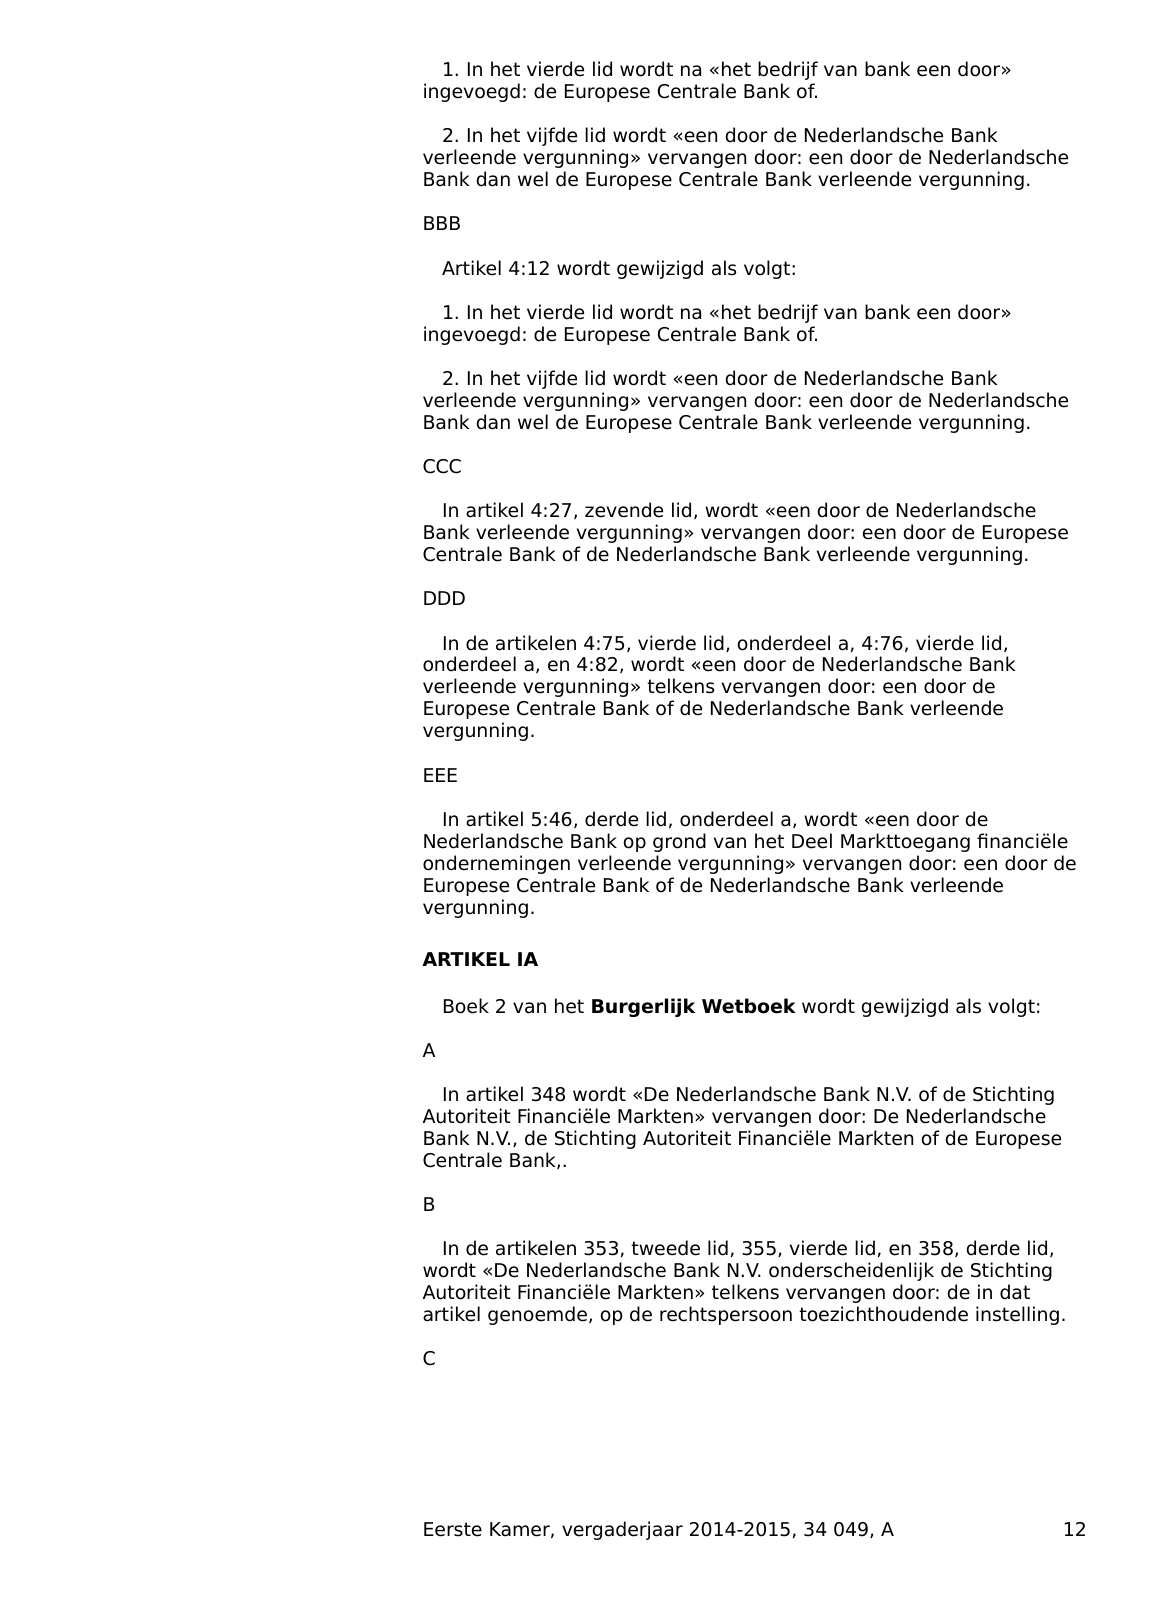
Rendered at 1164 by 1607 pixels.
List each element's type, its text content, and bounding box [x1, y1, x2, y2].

text Artikel 4:12 wordt gewijzigd als volgt: [422, 257, 1087, 279]
text In de artikelen 4:75, vierde lid, onderdeel a, 4:76, vierde lid, onderdeel a, en 4:82, wordt «een door de Nederlandsche Bank verleende vergunning» telkens vervangen door: een door de Europese Centrale Bank of de Nederlandsche Bank verleende vergunning. [422, 632, 1087, 742]
text C [422, 1348, 1087, 1370]
text Boek 2 van het Burgerlijk Wetboek wordt gewijzigd als volgt: [422, 996, 1087, 1017]
text B [422, 1194, 1087, 1216]
text EEE [422, 764, 1087, 786]
text In artikel 4:27, zevende lid, wordt «een door de Nederlandsche Bank verleende vergunning» vervangen door: een door de Europese Centrale Bank of de Nederlandsche Bank verleende vergunning. [422, 500, 1087, 566]
text CCC [422, 456, 1087, 478]
text BBB [422, 213, 1087, 235]
text In artikel 5:46, derde lid, onderdeel a, wordt «een door de Nederlandsche Bank op grond van het Deel Markttoegang financiële ondernemingen verleende vergunning» vervangen door: een door de Europese Centrale Bank of de Nederlandsche Bank verleende vergunning. [422, 809, 1087, 918]
text A [422, 1040, 1087, 1062]
text 2. In het vijfde lid wordt «een door de Nederlandsche Bank verleende vergunning» vervangen door: een door de Nederlandsche Bank dan wel de Europese Centrale Bank verleende vergunning. [422, 125, 1087, 191]
text In de artikelen 353, tweede lid, 355, vierde lid, en 358, derde lid, wordt «De Nederlandsche Bank N.V. onderscheidenlijk de Stichting Autoriteit Financiële Markten» telkens vervangen door: de in dat artikel genoemde, op de rechtspersoon toezichthoudende instelling. [422, 1238, 1087, 1326]
text In artikel 348 wordt «De Nederlandsche Bank N.V. of de Stichting Autoriteit Financiële Markten» vervangen door: De Nederlandsche Bank N.V., de Stichting Autoriteit Financiële Markten of de Europese Centrale Bank,. [422, 1084, 1087, 1172]
text 1. In het vierde lid wordt na «het bedrijf van bank een door» ingevoegd: de Europese Centrale Bank of. [422, 302, 1087, 346]
subtitle ARTIKEL IA [422, 948, 1087, 971]
text 1. In het vierde lid wordt na «het bedrijf van bank een door» ingevoegd: de Europese Centrale Bank of. [422, 59, 1087, 103]
text DDD [422, 588, 1087, 610]
text 2. In het vijfde lid wordt «een door de Nederlandsche Bank verleende vergunning» vervangen door: een door de Nederlandsche Bank dan wel de Europese Centrale Bank verleende vergunning. [422, 368, 1087, 434]
